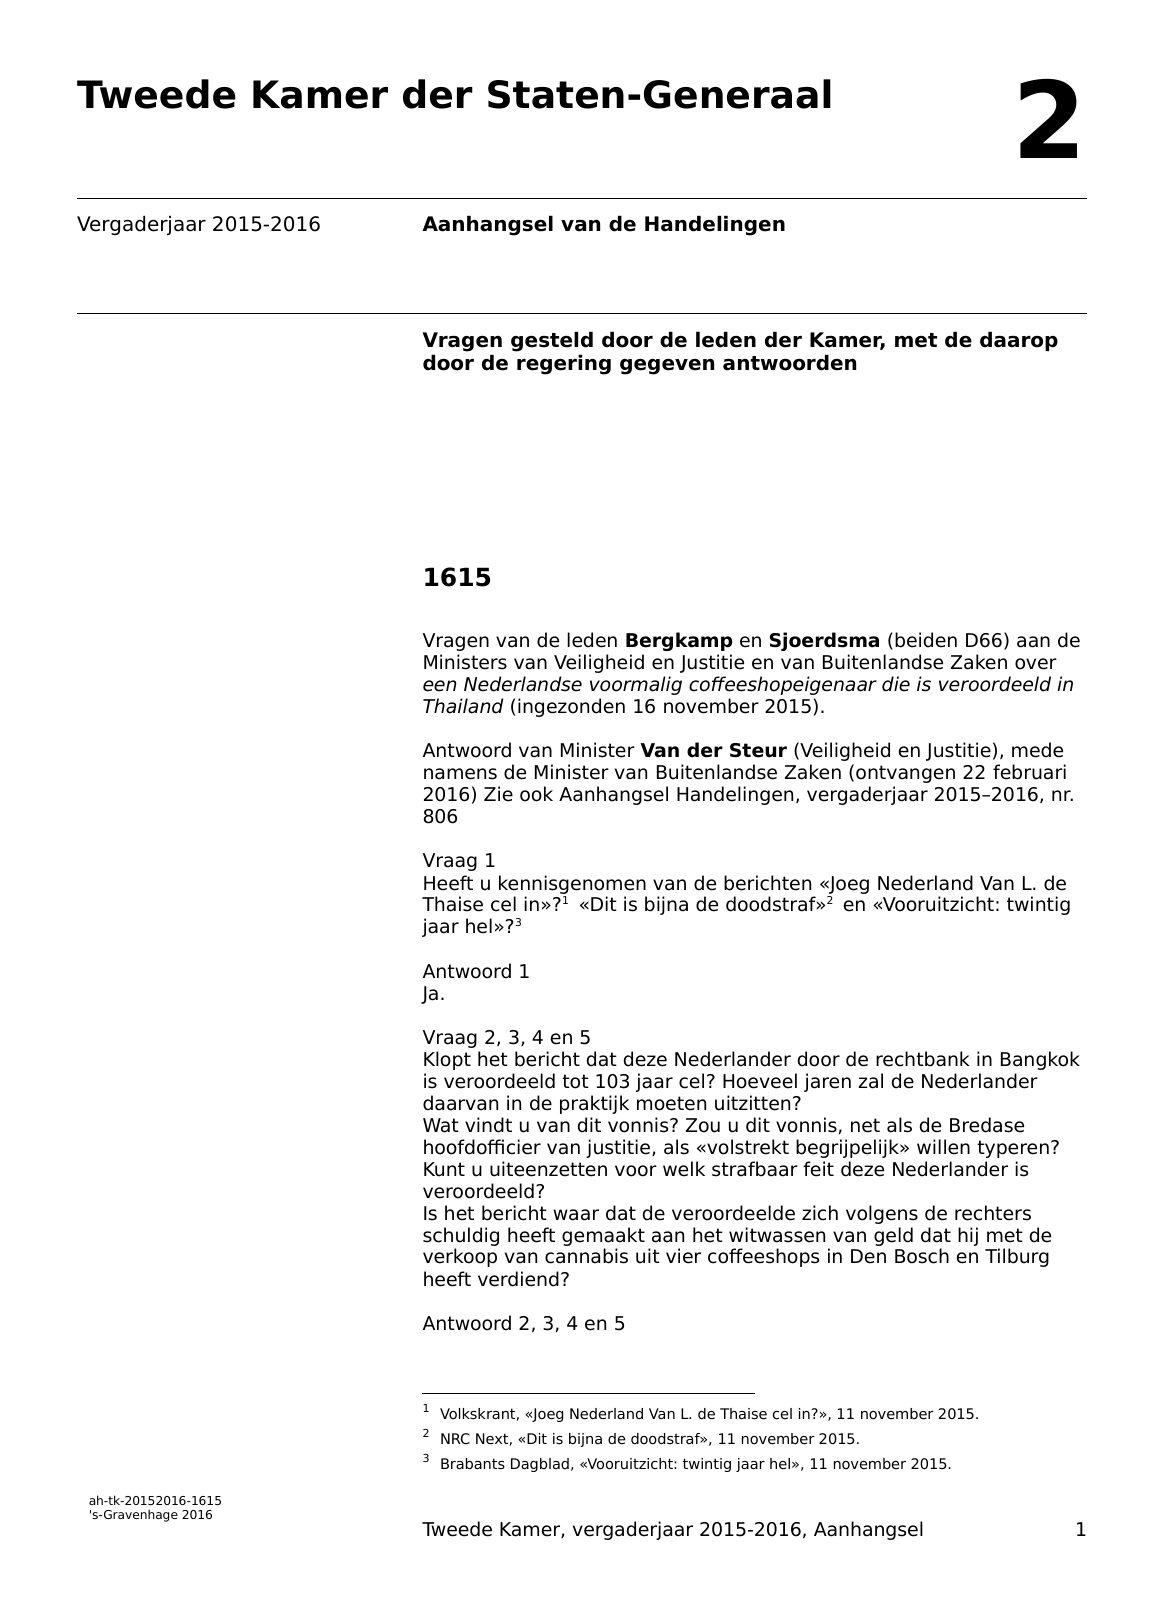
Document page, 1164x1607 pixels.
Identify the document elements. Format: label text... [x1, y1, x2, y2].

text Heeft u kennisgenomen van de berichten «Joeg Nederland Van L. de Thaise cel in»? «Dit is bijna de doodstraf» en «Vooruitzicht: twintig jaar hel»? [422, 872, 1087, 938]
text Klopt het bericht dat deze Nederlander door de rechtbank in Bangkok is veroordeeld tot 103 jaar cel? Hoeveel jaren zal de Nederlander daarvan in de praktijk moeten uitzitten? [422, 1049, 1087, 1114]
text Vragen van de leden Bergkamp en Sjoerdsma (beiden D66) aan de Ministers van Veiligheid en Justitie en van Buitenlandse Zaken over een Nederlandse voormalig coffeeshopeigenaar die is veroordeeld in Thailand (ingezonden 16 november 2015). [422, 630, 1087, 718]
table_cell Aanhangsel van de Handelingen [422, 199, 1087, 313]
text Ja. [422, 982, 1087, 1004]
text Vraag 1 [422, 850, 1087, 872]
text Vraag 2, 3, 4 en 5 [422, 1027, 1087, 1049]
text ah-tk-20152016-1615 [88, 1494, 323, 1508]
text Antwoord van Minister Van der Steur (Veiligheid en Justitie), mede namens de Minister van Buitenlandse Zaken (ontvangen 22 februari 2016) Zie ook Aanhangsel Handelingen, vergaderjaar 2015–2016, nr. 806 [422, 740, 1087, 828]
table_header 2 [886, 59, 1087, 198]
text Kunt u uiteenzetten voor welk strafbaar feit deze Nederlander is veroordeeld? [422, 1158, 1087, 1202]
text Antwoord 2, 3, 4 en 5 [422, 1313, 1087, 1334]
text NRC Next, «Dit is bijna de doodstraf», 11 november 2015. [422, 1427, 1087, 1449]
text Volkskrant, «Joeg Nederland Van L. de Thaise cel in?», 11 november 2015. [422, 1402, 1087, 1424]
text Is het bericht waar dat de veroordeelde zich volgens de rechters schuldig heeft gemaakt aan het witwassen van geld dat hij met de verkoop van cannabis uit vier coffeeshops in Den Bosch en Tilburg heeft verdiend? [422, 1202, 1087, 1290]
table_cell Vergaderjaar 2015-2016 [77, 199, 422, 313]
text 1615 [422, 563, 1087, 592]
text Antwoord 1 [422, 961, 1087, 982]
text Wat vindt u van dit vonnis? Zou u dit vonnis, net als de Bredase hoofdofficier van justitie, als «volstrekt begrijpelijk» willen typeren? [422, 1114, 1087, 1158]
table_cell Vragen gesteld door de leden der Kamer, met de daarop door de regering gegeven antwoorden [422, 314, 1087, 375]
text 's-Gravenhage 2016 [88, 1508, 323, 1522]
table_cell [77, 314, 422, 375]
text Brabants Dagblad, «Vooruitzicht: twintig jaar hel», 11 november 2015. [422, 1452, 1087, 1474]
table_header Tweede Kamer der Staten-Generaal [77, 59, 886, 198]
